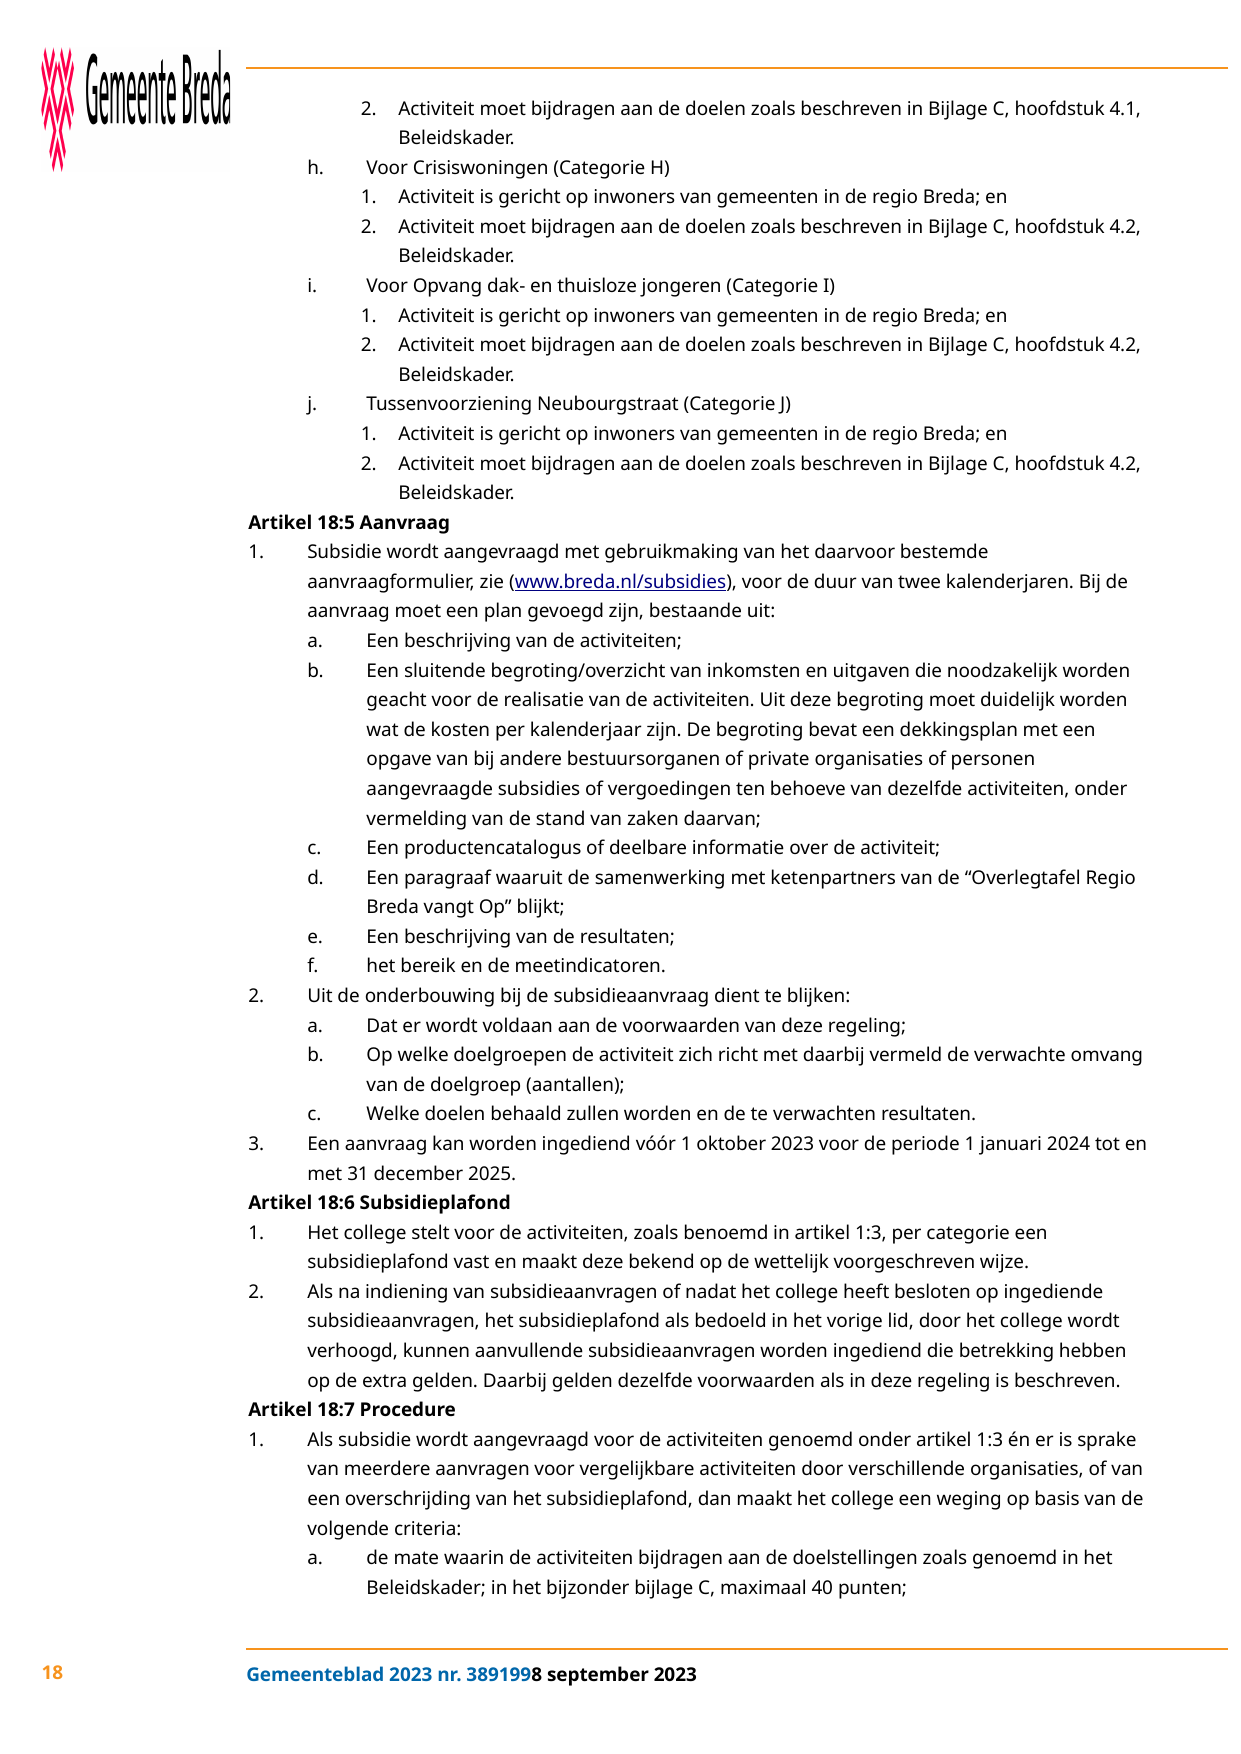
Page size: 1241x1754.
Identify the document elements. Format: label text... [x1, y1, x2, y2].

list Voor Crisiswoningen (Categorie H) [307, 154, 1152, 180]
list Activiteit is gericht op inwoners van gemeenten in de regio Breda; en [361, 420, 1152, 446]
list Activiteit moet bijdragen aan de doelen zoals beschreven in Bijlage C, hoofdstuk 4.2, Beleidskader. [361, 331, 1152, 387]
list Activiteit moet bijdragen aan de doelen zoals beschreven in Bijlage C, hoofdstuk 4.2, Beleidskader. [361, 450, 1152, 505]
list het bereik en de meetindicatoren. [307, 953, 1152, 978]
picture [41, 47, 231, 172]
list Als na indiening van subsidieaanvragen of nadat het college heeft besloten op ingediende subsidieaanvragen, het subsidieplafond als bedoeld in het vorige lid, door het college wordt verhoogd, kunnen aanvullende subsidieaanvragen worden ingediend die betrekking hebben op de extra gelden. Daarbij gelden dezelfde voorwaarden als in deze regeling is beschreven. [248, 1278, 1152, 1393]
list Welke doelen behaald zullen worden en de te verwachten resultaten. [307, 1101, 1152, 1126]
list Activiteit is gericht op inwoners van gemeenten in de regio Breda; en [361, 302, 1152, 328]
list Als subsidie wordt aangevraagd voor de activiteiten genoemd onder artikel 1:3 én er is sprake van meerdere aanvragen voor vergelijkbare activiteiten door verschillende organisaties, of van een overschrijding van het subsidieplafond, dan maakt het college een weging op basis van de volgende criteria: [248, 1426, 1152, 1541]
text Artikel 18:5 Aanvraag [248, 509, 1152, 535]
list Tussenvoorziening Neubourgstraat (Categorie J) [307, 391, 1152, 416]
text Artikel 18:6 Subsidieplafond [248, 1189, 1152, 1215]
list Activiteit moet bijdragen aan de doelen zoals beschreven in Bijlage C, hoofdstuk 4.2, Beleidskader. [361, 213, 1152, 268]
list Een sluitende begroting/overzicht van inkomsten en uitgaven die noodzakelijk worden geacht voor de realisatie van de activiteiten. Uit deze begroting moet duidelijk worden wat de kosten per kalenderjaar zijn. De begroting bevat een dekkingsplan met een opgave van bij andere bestuursorganen of private organisaties of personen aangevraagde subsidies of vergoedingen ten behoeve van dezelfde activiteiten, onder vermelding van de stand van zaken daarvan; [307, 657, 1152, 831]
list Voor Opvang dak- en thuisloze jongeren (Categorie I) [307, 272, 1152, 298]
text Artikel 18:7 Procedure [248, 1396, 1152, 1422]
list Het college stelt voor de activiteiten, zoals benoemd in artikel 1:3, per categorie een subsidieplafond vast en maakt deze bekend op de wettelijk voorgeschreven wijze. [248, 1219, 1152, 1274]
list Uit de onderbouwing bij de subsidieaanvraag dient te blijken: [248, 982, 1152, 1008]
list Activiteit is gericht op inwoners van gemeenten in de regio Breda; en [361, 183, 1152, 209]
list Dat er wordt voldaan aan de voorwaarden van deze regeling; [307, 1012, 1152, 1038]
list Een beschrijving van de resultaten; [307, 923, 1152, 949]
list Een aanvraag kan worden ingediend vóór 1 oktober 2023 voor de periode 1 januari 2024 tot en met 31 december 2025. [248, 1130, 1152, 1186]
list Een beschrijving van de activiteiten; [307, 627, 1152, 653]
list Een paragraaf waaruit de samenwerking met ketenpartners van de “Overlegtafel Regio Breda vangt Op” blijkt; [307, 864, 1152, 919]
list Subsidie wordt aangevraagd met gebruikmaking van het daarvoor bestemde aanvraagformulier, zie (www.breda.nl/subsidies), voor de duur van twee kalenderjaren. Bij de aanvraag moet een plan gevoegd zijn, bestaande uit: [248, 538, 1152, 623]
list Op welke doelgroepen de activiteit zich richt met daarbij vermeld de verwachte omvang van de doelgroep (aantallen); [307, 1041, 1152, 1097]
list Activiteit moet bijdragen aan de doelen zoals beschreven in Bijlage C, hoofdstuk 4.1, Beleidskader. [361, 95, 1152, 150]
list de mate waarin de activiteiten bijdragen aan de doelstellingen zoals genoemd in het Beleidskader; in het bijzonder bijlage C, maximaal 40 punten; [307, 1544, 1152, 1600]
list Een productencatalogus of deelbare informatie over de activiteit; [307, 834, 1152, 860]
